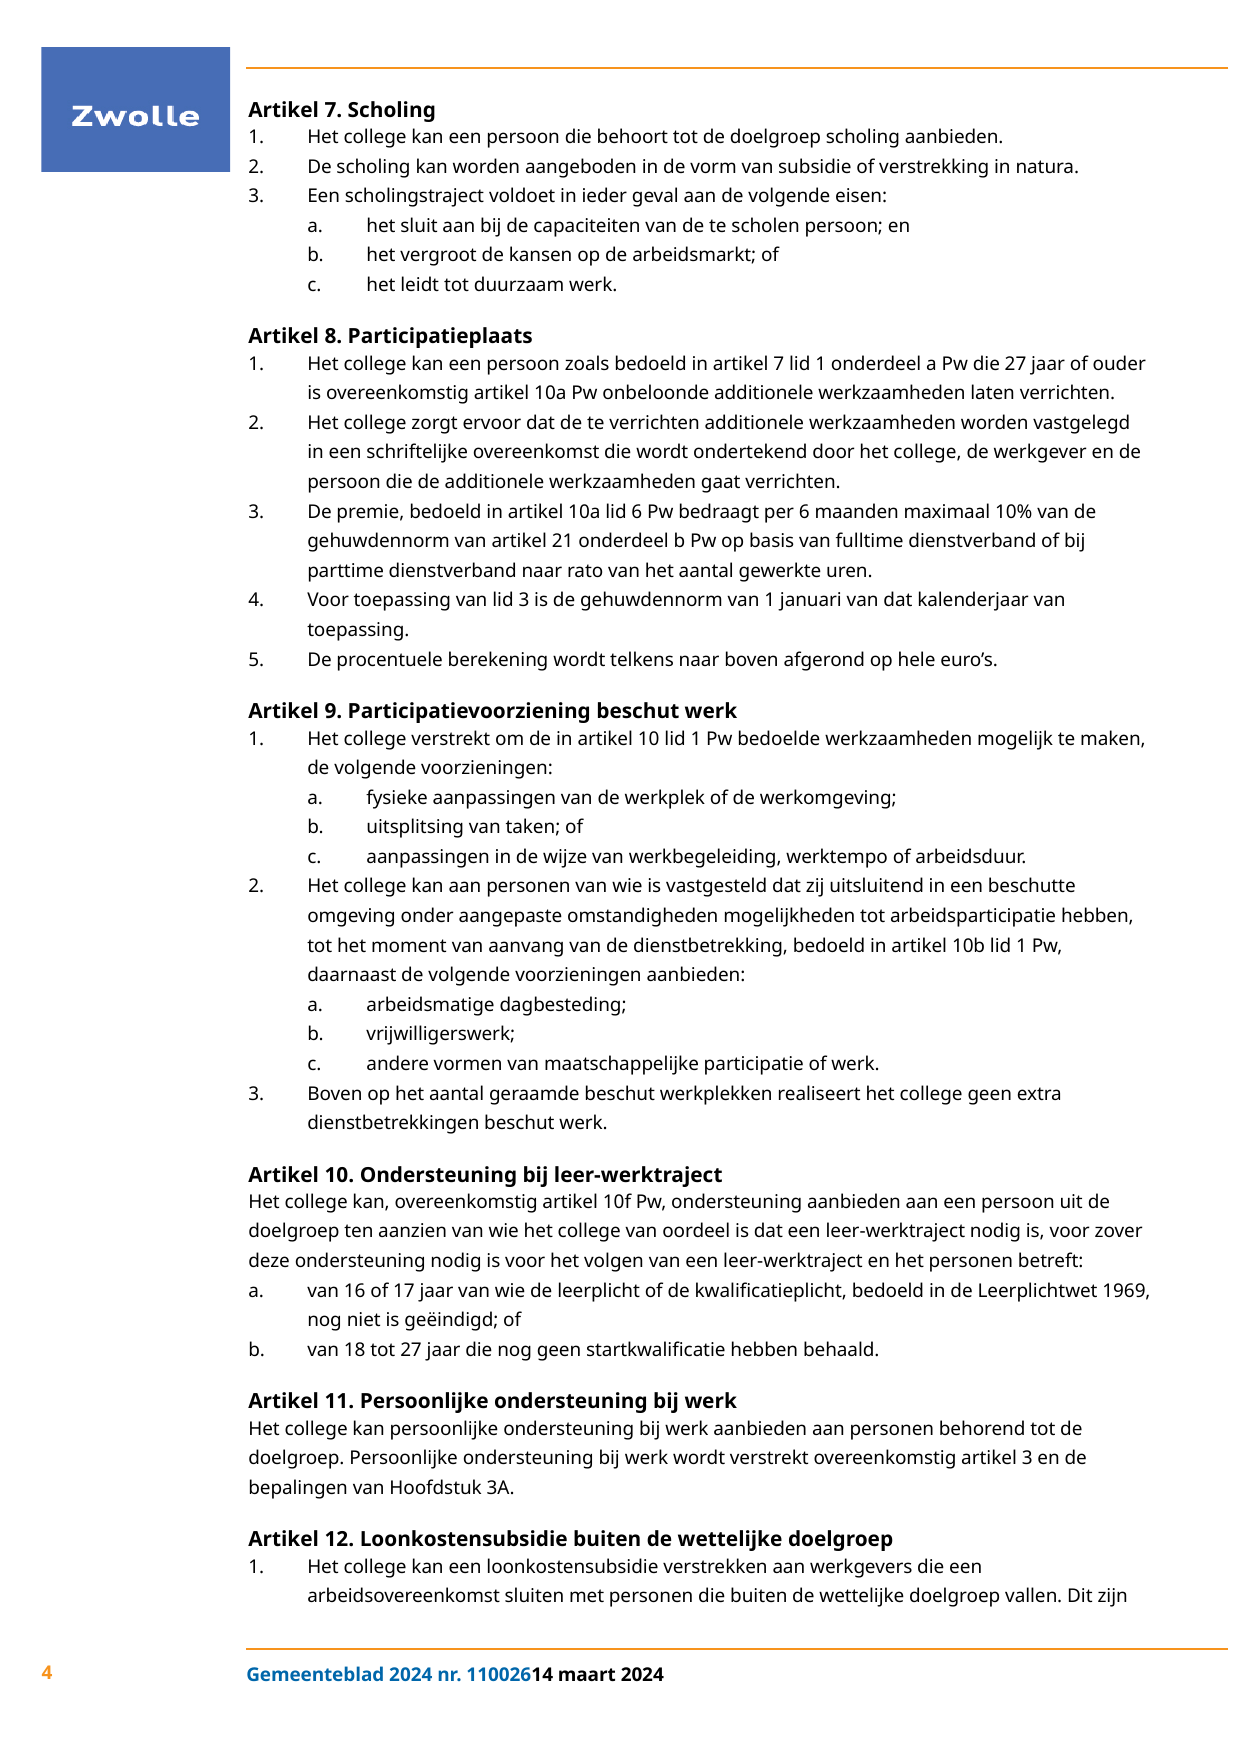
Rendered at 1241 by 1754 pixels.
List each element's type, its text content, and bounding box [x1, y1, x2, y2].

list vrijwilligerswerk; [307, 1021, 1152, 1046]
list Een scholingstraject voldoet in ieder geval aan de volgende eisen: [248, 182, 1152, 208]
list De premie, bedoeld in artikel 10a lid 6 Pw bedraagt per 6 maanden maximaal 10% van de gehuwdennorm van artikel 21 onderdeel b Pw op basis van fulltime dienstverband of bij parttime dienstverband naar rato van het aantal gewerkte uren. [248, 498, 1152, 583]
list Het college kan een loonkostensubsidie verstrekken aan werkgevers die een arbeidsovereenkomst sluiten met personen die buiten de wettelijke doelgroep vallen. Dit zijn [248, 1553, 1152, 1608]
list De procentuele berekening wordt telkens naar boven afgerond op hele euro’s. [248, 646, 1152, 672]
list Het college zorgt ervoor dat de te verrichten additionele werkzaamheden worden vastgelegd in een schriftelijke overeenkomst die wordt ondertekend door het college, de werkgever en de persoon die de additionele werkzaamheden gaat verrichten. [248, 409, 1152, 494]
list van 18 tot 27 jaar die nog geen startkwalificatie hebben behaald. [248, 1336, 1152, 1362]
list het sluit aan bij de capaciteiten van de te scholen persoon; en [307, 212, 1152, 238]
text Artikel 11. Persoonlijke ondersteuning bij werk [248, 1386, 1152, 1415]
list Het college verstrekt om de in artikel 10 lid 1 Pw bedoelde werkzaamheden mogelijk te maken, de volgende voorzieningen: [248, 725, 1152, 780]
list De scholing kan worden aangeboden in de vorm van subsidie of verstrekking in natura. [248, 153, 1152, 178]
list aanpassingen in de wijze van werkbegeleiding, werktempo of arbeidsduur. [307, 843, 1152, 869]
text Artikel 10. Ondersteuning bij leer-werktraject [248, 1160, 1152, 1188]
list Het college kan een persoon die behoort tot de doelgroep scholing aanbieden. [248, 123, 1152, 149]
text Artikel 9. Participatievoorziening beschut werk [248, 696, 1152, 725]
list fysieke aanpassingen van de werkplek of de werkomgeving; [307, 784, 1152, 809]
text Artikel 7. Scholing [248, 95, 1152, 123]
text Artikel 8. Participatieplaats [248, 322, 1152, 350]
list andere vormen van maatschappelijke participatie of werk. [307, 1050, 1152, 1076]
text Artikel 12. Loonkostensubsidie buiten de wettelijke doelgroep [248, 1524, 1152, 1553]
list uitsplitsing van taken; of [307, 813, 1152, 839]
picture [41, 47, 231, 172]
text Het college kan persoonlijke ondersteuning bij werk aanbieden aan personen behorend tot de doelgroep. Persoonlijke ondersteuning bij werk wordt verstrekt overeenkomstig artikel 3 en de bepalingen van Hoofdstuk 3A. [248, 1415, 1152, 1500]
list Het college kan een persoon zoals bedoeld in artikel 7 lid 1 onderdeel a Pw die 27 jaar of ouder is overeenkomstig artikel 10a Pw onbeloonde additionele werkzaamheden laten verrichten. [248, 350, 1152, 405]
text Het college kan, overeenkomstig artikel 10f Pw, ondersteuning aanbieden aan een persoon uit de doelgroep ten aanzien van wie het college van oordeel is dat een leer-werktraject nodig is, voor zover deze ondersteuning nodig is voor het volgen van een leer-werktraject en het personen betreft: [248, 1188, 1152, 1273]
list het vergroot de kansen op de arbeidsmarkt; of [307, 242, 1152, 267]
list Boven op het aantal geraamde beschut werkplekken realiseert het college geen extra dienstbetrekkingen beschut werk. [248, 1080, 1152, 1135]
list Het college kan aan personen van wie is vastgesteld dat zij uitsluitend in een beschutte omgeving onder aangepaste omstandigheden mogelijkheden tot arbeidsparticipatie hebben, tot het moment van aanvang van de dienstbetrekking, bedoeld in artikel 10b lid 1 Pw, daarnaast de volgende voorzieningen aanbieden: [248, 873, 1152, 987]
list het leidt tot duurzaam werk. [307, 271, 1152, 297]
list arbeidsmatige dagbesteding; [307, 991, 1152, 1017]
list Voor toepassing van lid 3 is de gehuwdennorm van 1 januari van dat kalenderjaar van toepassing. [248, 587, 1152, 642]
list van 16 of 17 jaar van wie de leerplicht of de kwalificatieplicht, bedoeld in de Leerplichtwet 1969, nog niet is geëindigd; of [248, 1277, 1152, 1332]
